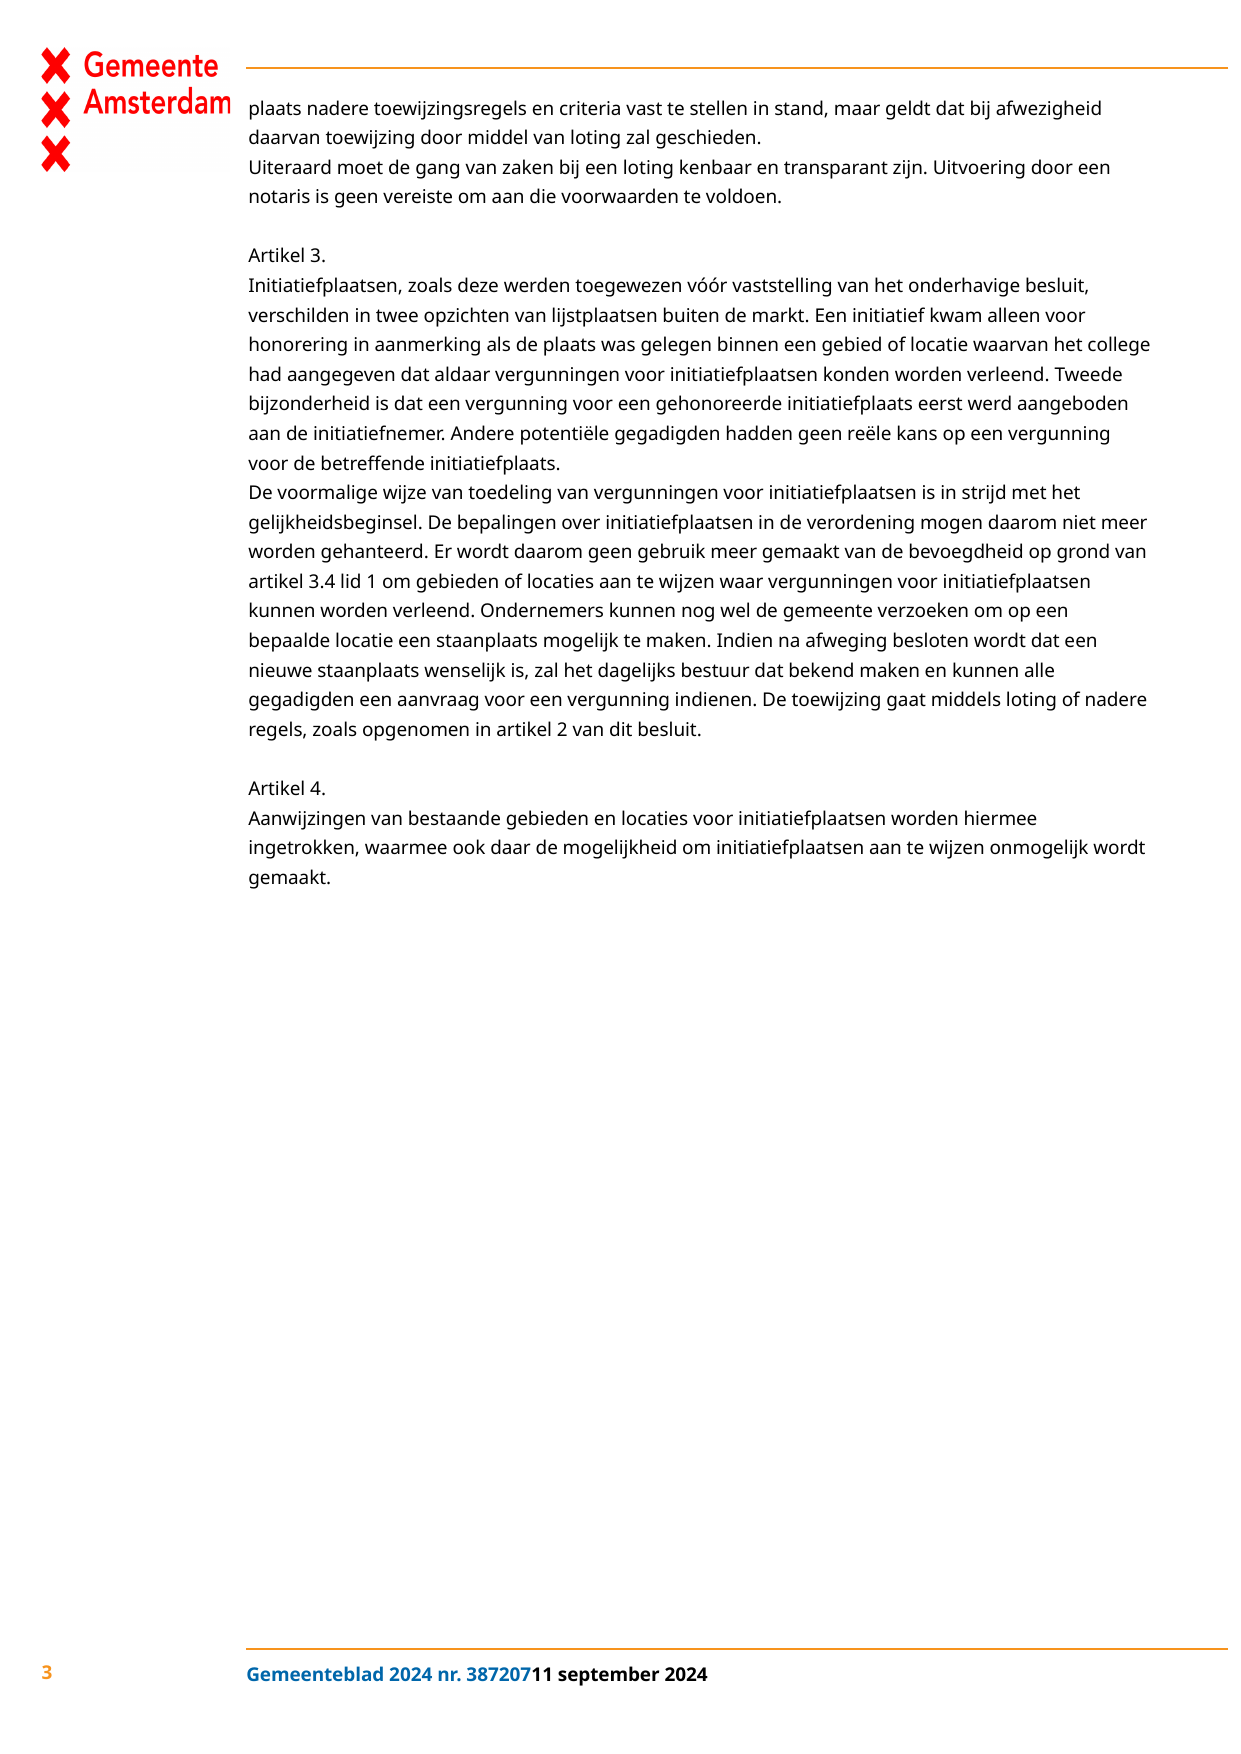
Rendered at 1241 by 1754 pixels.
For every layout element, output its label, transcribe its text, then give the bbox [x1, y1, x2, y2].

text Aanwijzingen van bestaande gebieden en locaties voor initiatiefplaatsen worden hiermee ingetrokken, waarmee ook daar de mogelijkheid om initiatiefplaatsen aan te wijzen onmogelijk wordt gemaakt. [248, 805, 1152, 890]
picture [41, 47, 231, 172]
text Artikel 3. [248, 243, 1152, 268]
text Initiatiefplaatsen, zoals deze werden toegewezen vóór vaststelling van het onderhavige besluit, verschilden in twee opzichten van lijstplaatsen buiten de markt. Een initiatief kwam alleen voor honorering in aanmerking als de plaats was gelegen binnen een gebied of locatie waarvan het college had aangegeven dat aldaar vergunningen voor initiatiefplaatsen konden worden verleend. Tweede bijzonderheid is dat een vergunning voor een gehonoreerde initiatiefplaats eerst werd aangeboden aan de initiatiefnemer. Andere potentiële gegadigden hadden geen reële kans op een vergunning voor de betreffende initiatiefplaats. [248, 272, 1152, 476]
text Artikel 4. [248, 775, 1152, 801]
text Uiteraard moet de gang van zaken bij een loting kenbaar en transparant zijn. Uitvoering door een notaris is geen vereiste om aan die voorwaarden te voldoen. [248, 154, 1152, 209]
text plaats nadere toewijzingsregels en criteria vast te stellen in stand, maar geldt dat bij afwezigheid daarvan toewijzing door middel van loting zal geschieden. [248, 95, 1152, 150]
text De voormalige wijze van toedeling van vergunningen voor initiatiefplaatsen is in strijd met het gelijkheidsbeginsel. De bepalingen over initiatiefplaatsen in de verordening mogen daarom niet meer worden gehanteerd. Er wordt daarom geen gebruik meer gemaakt van de bevoegdheid op grond van artikel 3.4 lid 1 om gebieden of locaties aan te wijzen waar vergunningen voor initiatiefplaatsen kunnen worden verleend. Ondernemers kunnen nog wel de gemeente verzoeken om op een bepaalde locatie een staanplaats mogelijk te maken. Indien na afweging besloten wordt dat een nieuwe staanplaats wenselijk is, zal het dagelijks bestuur dat bekend maken en kunnen alle gegadigden een aanvraag voor een vergunning indienen. De toewijzing gaat middels loting of nadere regels, zoals opgenomen in artikel 2 van dit besluit. [248, 479, 1152, 742]
